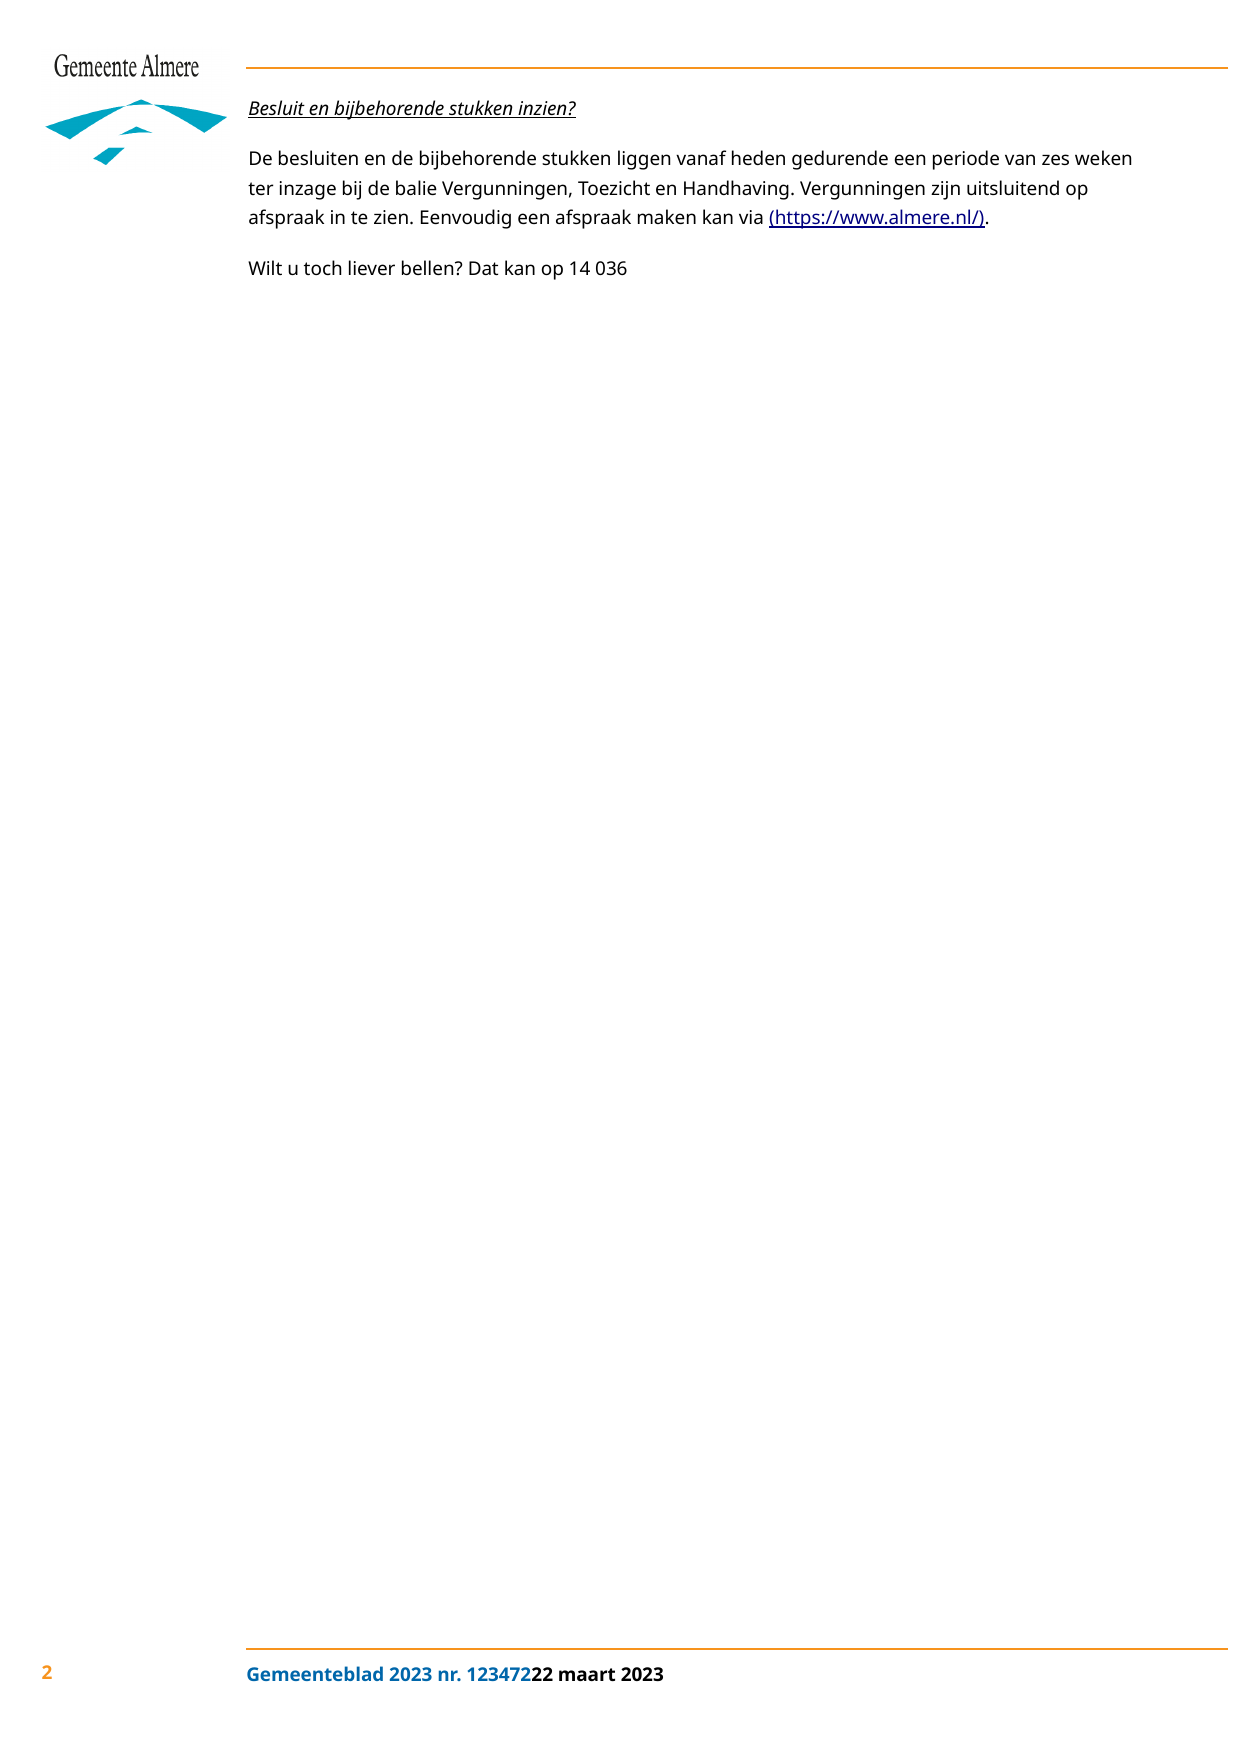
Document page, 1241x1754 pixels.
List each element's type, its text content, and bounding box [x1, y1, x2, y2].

text De besluiten en de bijbehorende stukken liggen vanaf heden gedurende een periode van zes weken ter inzage bij de balie Vergunningen, Toezicht en Handhaving. Vergunningen zijn uitsluitend op afspraak in te zien. Eenvoudig een afspraak maken kan via (https://www.almere.nl/). [248, 145, 1152, 230]
text Besluit en bijbehorende stukken inzien? [248, 95, 1152, 121]
text Wilt u toch liever bellen? Dat kan op 14 036 [248, 255, 1152, 281]
picture [41, 47, 231, 172]
